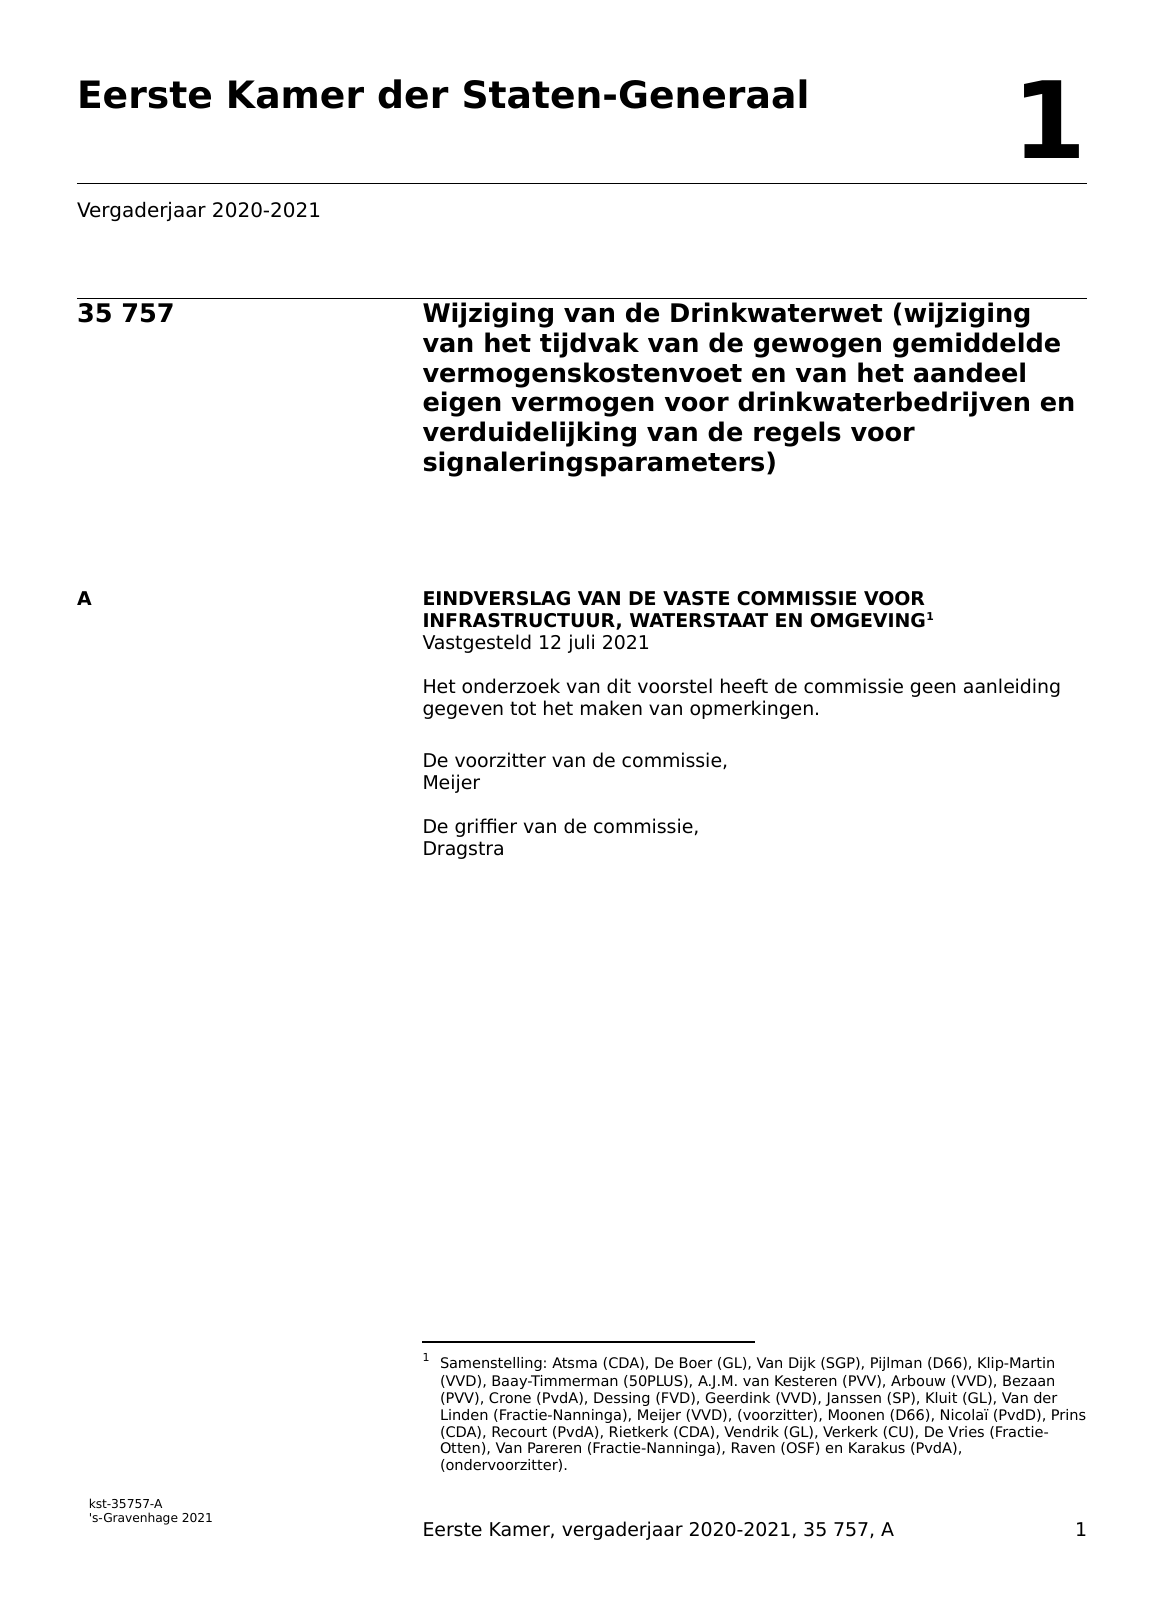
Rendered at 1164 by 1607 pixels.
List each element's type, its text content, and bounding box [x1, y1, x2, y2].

text Samenstelling: Atsma (CDA), De Boer (GL), Van Dijk (SGP), Pijlman (D66), Klip-Martin (VVD), Baay-Timmerman (50PLUS), A.J.M. van Kesteren (PVV), Arbouw (VVD), Bezaan (PVV), Crone (PvdA), Dessing (FVD), Geerdink (VVD), Janssen (SP), Kluit (GL), Van der Linden (Fractie-Nanninga), Meijer (VVD), (voorzitter), Moonen (D66), Nicolaï (PvdD), Prins (CDA), Recourt (PvdA), Rietkerk (CDA), Vendrik (GL), Verkerk (CU), De Vries (Fractie-Otten), Van Pareren (Fractie-Nanninga), Raven (OSF) en Karakus (PvdA), (ondervoorzitter). [422, 1351, 1087, 1474]
subtitle 35 757 Wijziging van de Drinkwaterwet (wijziging van het tijdvak van de gewogen gemiddelde vermogenskostenvoet en van het aandeel eigen vermogen voor drinkwaterbedrijven en verduidelijking van de regels voor signaleringsparameters) [77, 299, 1087, 477]
table_header 1 [886, 59, 1087, 183]
subtitle A EINDVERSLAG VAN DE VASTE COMMISSIE VOOR INFRASTRUCTUUR, WATERSTAAT EN OMGEVING [77, 588, 1087, 632]
text kst-35757-A [88, 1497, 323, 1511]
text De griffier van de commissie, Dragstra [422, 816, 1087, 860]
table_header Eerste Kamer der Staten-Generaal [77, 59, 886, 183]
text Het onderzoek van dit voorstel heeft de commissie geen aanleiding gegeven tot het maken van opmerkingen. [422, 676, 1087, 720]
text 's-Gravenhage 2021 [88, 1511, 323, 1525]
table_cell Vergaderjaar 2020-2021 [77, 184, 1087, 298]
text De voorzitter van de commissie, Meijer [422, 750, 1087, 794]
text Vastgesteld 12 juli 2021 [422, 632, 1087, 654]
